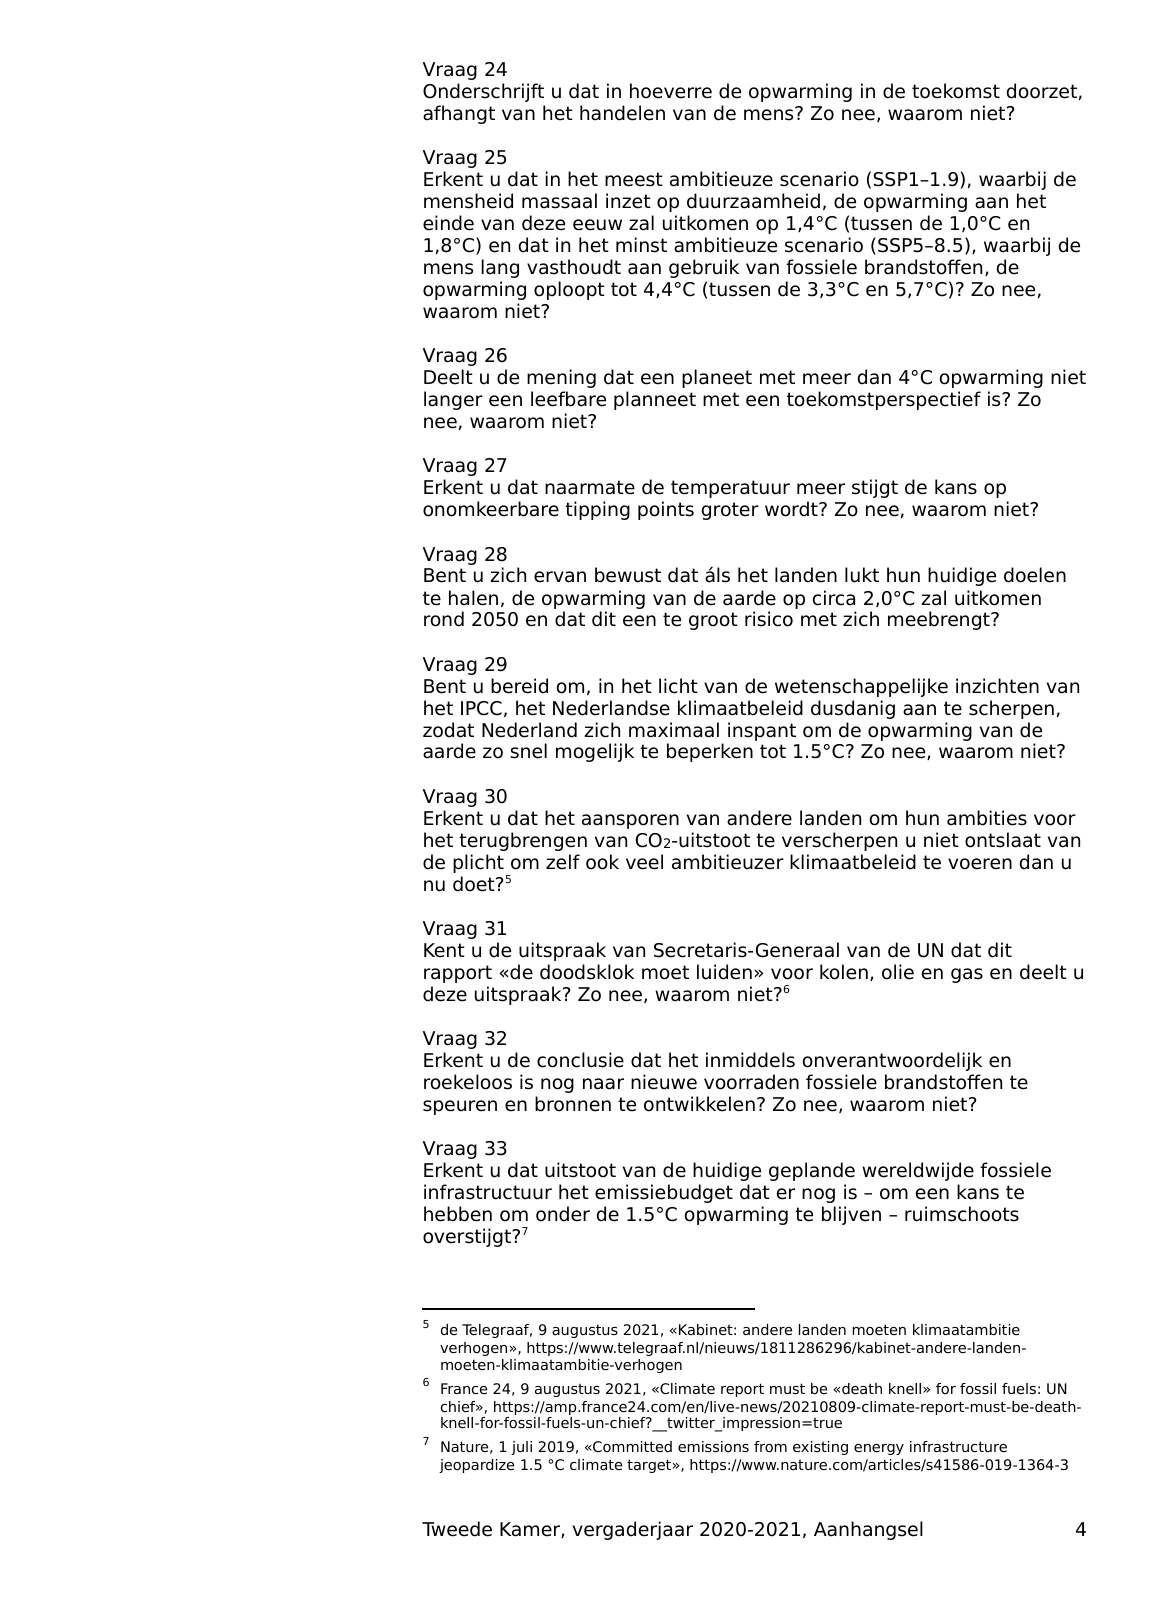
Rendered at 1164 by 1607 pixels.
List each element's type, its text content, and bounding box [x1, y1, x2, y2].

text Erkent u dat in het meest ambitieuze scenario (SSP1–1.9), waarbij de mensheid massaal inzet op duurzaamheid, de opwarming aan het einde van deze eeuw zal uitkomen op 1,4°C (tussen de 1,0°C en 1,8°C) en dat in het minst ambitieuze scenario (SSP5–8.5), waarbij de mens lang vasthoudt aan gebruik van fossiele brandstoffen, de opwarming oploopt tot 4,4°C (tussen de 3,3°C en 5,7°C)? Zo nee, waarom niet? [422, 169, 1087, 323]
text Erkent u dat het aansporen van andere landen om hun ambities voor het terugbrengen van CO2-uitstoot te verscherpen u niet ontslaat van de plicht om zelf ook veel ambitieuzer klimaatbeleid te voeren dan u nu doet? [422, 808, 1087, 896]
text Vraag 24 [422, 59, 1087, 81]
text Vraag 32 [422, 1028, 1087, 1050]
text Vraag 28 [422, 543, 1087, 565]
text Vraag 33 [422, 1138, 1087, 1160]
text Vraag 27 [422, 455, 1087, 477]
text France 24, 9 augustus 2021, «Climate report must be «death knell» for fossil fuels: UN chief», https://amp.france24.com/en/live-news/20210809-climate-report-must-be-death-knell-for-fossil-fuels-un-chief?__twitter_impression=true [422, 1377, 1087, 1432]
text Vraag 26 [422, 345, 1087, 367]
text Nature, 1 juli 2019, «Committed emissions from existing energy infrastructure jeopardize 1.5 °C climate target», https://www.nature.com/articles/s41586-019-1364-3 [422, 1435, 1087, 1474]
text Vraag 30 [422, 786, 1087, 808]
text Vraag 29 [422, 653, 1087, 676]
text Erkent u de conclusie dat het inmiddels onverantwoordelijk en roekeloos is nog naar nieuwe voorraden fossiele brandstoffen te speuren en bronnen te ontwikkelen? Zo nee, waarom niet? [422, 1050, 1087, 1116]
text Erkent u dat naarmate de temperatuur meer stijgt de kans op onomkeerbare tipping points groter wordt? Zo nee, waarom niet? [422, 477, 1087, 521]
text Vraag 25 [422, 147, 1087, 169]
text Erkent u dat uitstoot van de huidige geplande wereldwijde fossiele infrastructuur het emissiebudget dat er nog is – om een kans te hebben om onder de 1.5°C opwarming te blijven – ruimschoots overstijgt? [422, 1160, 1087, 1248]
text Onderschrijft u dat in hoeverre de opwarming in de toekomst doorzet, afhangt van het handelen van de mens? Zo nee, waarom niet? [422, 81, 1087, 125]
text Bent u zich ervan bewust dat áls het landen lukt hun huidige doelen te halen, de opwarming van de aarde op circa 2,0°C zal uitkomen rond 2050 en dat dit een te groot risico met zich meebrengt? [422, 565, 1087, 631]
text Vraag 31 [422, 918, 1087, 940]
text Deelt u de mening dat een planeet met meer dan 4°C opwarming niet langer een leefbare planneet met een toekomstperspectief is? Zo nee, waarom niet? [422, 367, 1087, 433]
text de Telegraaf, 9 augustus 2021, «Kabinet: andere landen moeten klimaatambitie verhogen», https://www.telegraaf.nl/nieuws/1811286296/kabinet-andere-landen-moeten-klimaatambitie-verhogen [422, 1318, 1087, 1374]
text Bent u bereid om, in het licht van de wetenschappelijke inzichten van het IPCC, het Nederlandse klimaatbeleid dusdanig aan te scherpen, zodat Nederland zich maximaal inspant om de opwarming van de aarde zo snel mogelijk te beperken tot 1.5°C? Zo nee, waarom niet? [422, 676, 1087, 763]
text Kent u de uitspraak van Secretaris-Generaal van de UN dat dit rapport «de doodsklok moet luiden» voor kolen, olie en gas en deelt u deze uitspraak? Zo nee, waarom niet? [422, 940, 1087, 1006]
